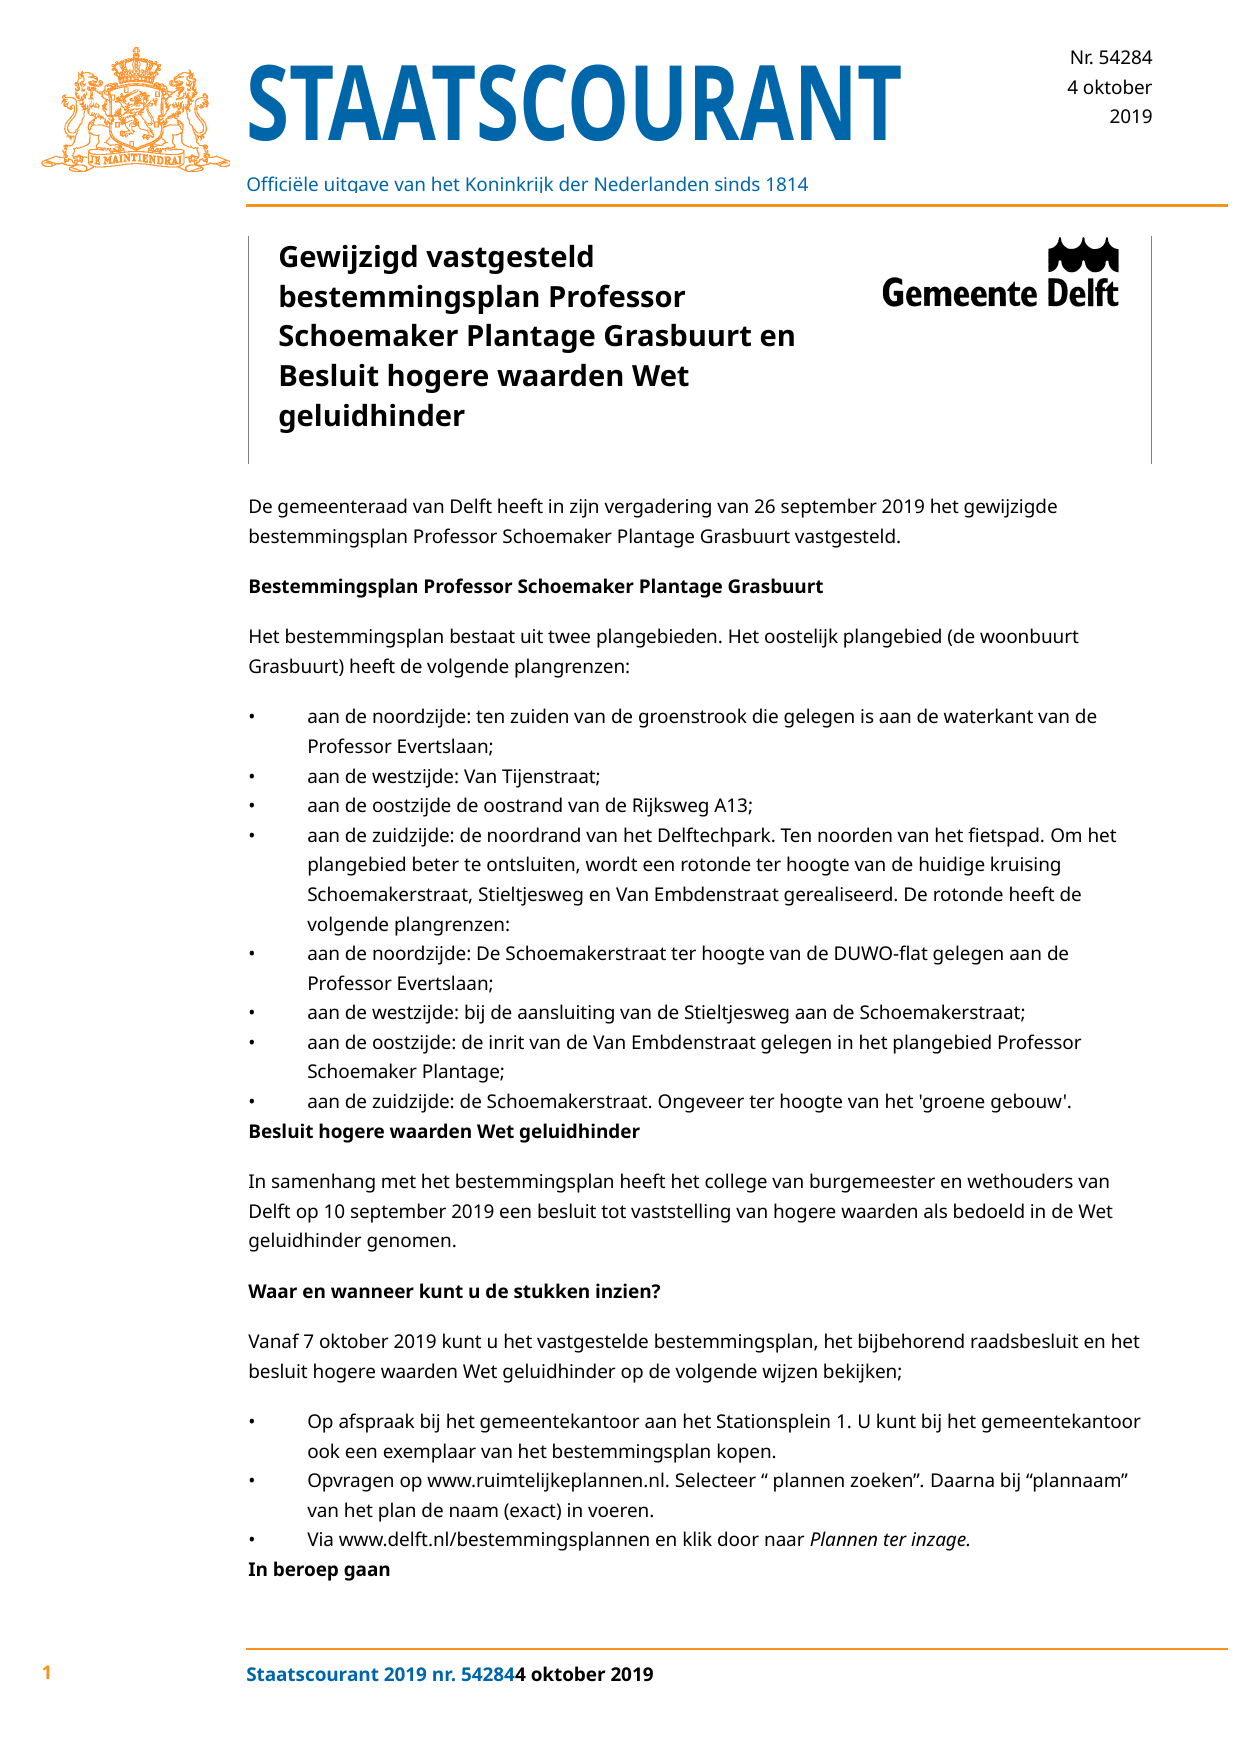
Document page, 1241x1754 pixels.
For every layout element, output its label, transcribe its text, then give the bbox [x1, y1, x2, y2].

table_header [850, 236, 1151, 464]
list aan de oostzijde de oostrand van de Rijksweg A13; [248, 792, 1152, 818]
list aan de westzijde: bij de aansluiting van de Stieltjesweg aan de Schoemakerstraat; [248, 999, 1152, 1025]
list aan de noordzijde: ten zuiden van de groenstrook die gelegen is aan de waterkant van de Professor Evertslaan; [248, 704, 1152, 759]
text Waar en wanneer kunt u de stukken inzien? [248, 1278, 1152, 1304]
text Besluit hogere waarden Wet geluidhinder [248, 1118, 1152, 1144]
text Het bestemmingsplan bestaat uit twee plangebieden. Het oostelijk plangebied (de woonbuurt Grasbuurt) heeft de volgende plangrenzen: [248, 624, 1152, 679]
list Via www.delft.nl/bestemmingsplannen en klik door naar Plannen ter inzage. [248, 1527, 1152, 1552]
text De gemeenteraad van Delft heeft in zijn vergadering van 26 september 2019 het gewijzigde bestemmingsplan Professor Schoemaker Plantage Grasbuurt vastgesteld. [248, 493, 1152, 549]
table_header Gewijzigd vastgesteld bestemmingsplan Professor Schoemaker Plantage Grasbuurt en Besluit hogere waarden Wet geluidhinder [249, 236, 850, 464]
list aan de westzijde: Van Tijenstraat; [248, 763, 1152, 789]
list Op afspraak bij het gemeentekantoor aan het Stationsplein 1. U kunt bij het gemeentekantoor ook een exemplaar van het bestemmingsplan kopen. [248, 1408, 1152, 1464]
text Vanaf 7 oktober 2019 kunt u het vastgestelde bestemmingsplan, het bijbehorend raadsbesluit en het besluit hogere waarden Wet geluidhinder op de volgende wijzen bekijken; [248, 1328, 1152, 1384]
list aan de oostzijde: de inrit van de Van Embdenstraat gelegen in het plangebied Professor Schoemaker Plantage; [248, 1029, 1152, 1084]
list aan de noordzijde: De Schoemakerstraat ter hoogte van de DUWO-flat gelegen aan de Professor Evertslaan; [248, 940, 1152, 996]
list aan de zuidzijde: de Schoemakerstraat. Ongeveer ter hoogte van het 'groene gebouw'. [248, 1088, 1152, 1114]
list aan de zuidzijde: de noordrand van het Delftechpark. Ten noorden van het fietspad. Om het plangebied beter te ontsluiten, wordt een rotonde ter hoogte van de huidige kruising Schoemakerstraat, Stieltjesweg en Van Embdenstraat gerealiseerd. De rotonde heeft de volgende plangrenzen: [248, 822, 1152, 937]
picture [41, 47, 231, 172]
text In beroep gaan [248, 1556, 1152, 1582]
text In samenhang met het bestemmingsplan heeft het college van burgemeester en wethouders van Delft op 10 september 2019 een besluit tot vaststelling van hogere waarden als bedoeld in de Wet geluidhinder genomen. [248, 1168, 1152, 1253]
list Opvragen op www.ruimtelijkeplannen.nl. Selecteer “ plannen zoeken”. Daarna bij “plannaam” van het plan de naam (exact) in voeren. [248, 1467, 1152, 1523]
text Bestemmingsplan Professor Schoemaker Plantage Grasbuurt [248, 573, 1152, 599]
picture [882, 236, 1119, 309]
